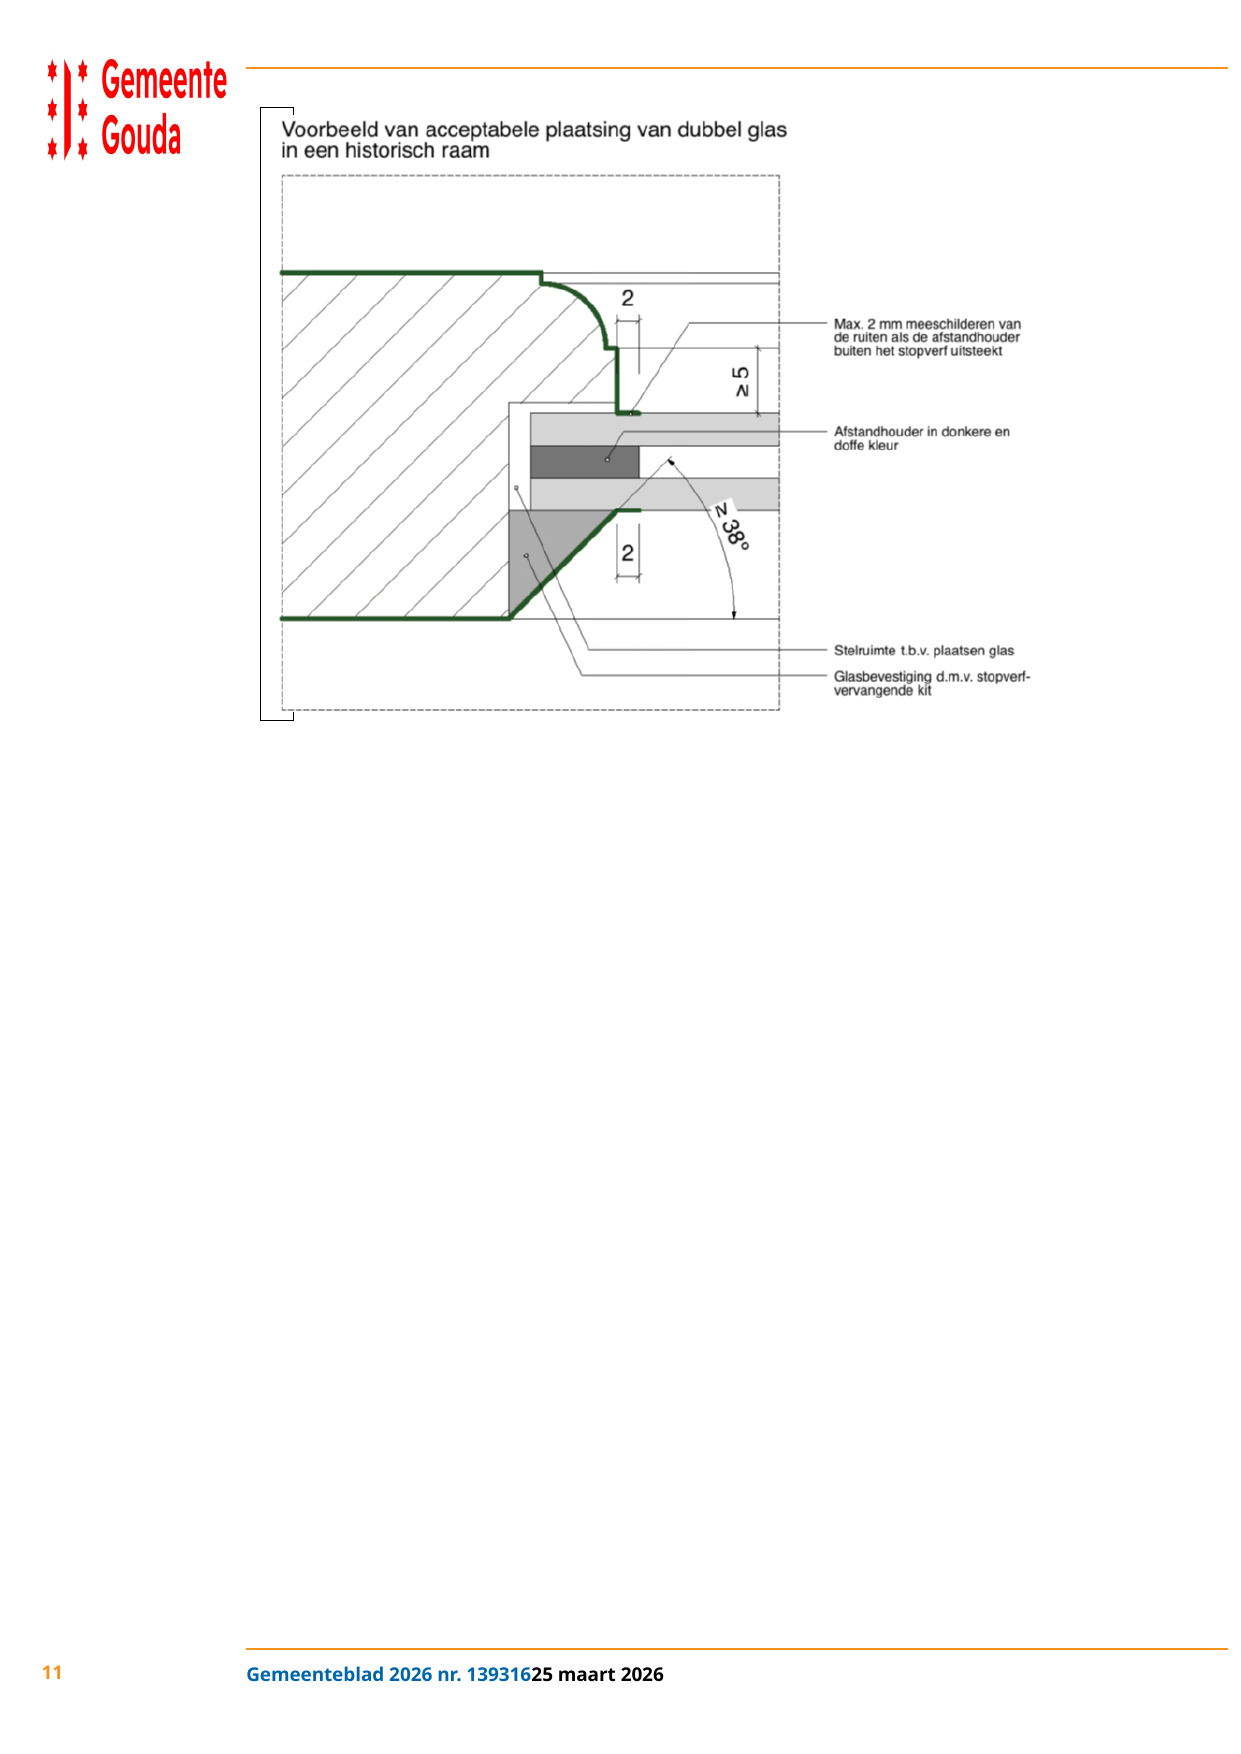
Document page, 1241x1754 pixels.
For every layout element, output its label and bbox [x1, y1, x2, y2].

picture [268, 115, 1037, 712]
picture [41, 47, 231, 172]
